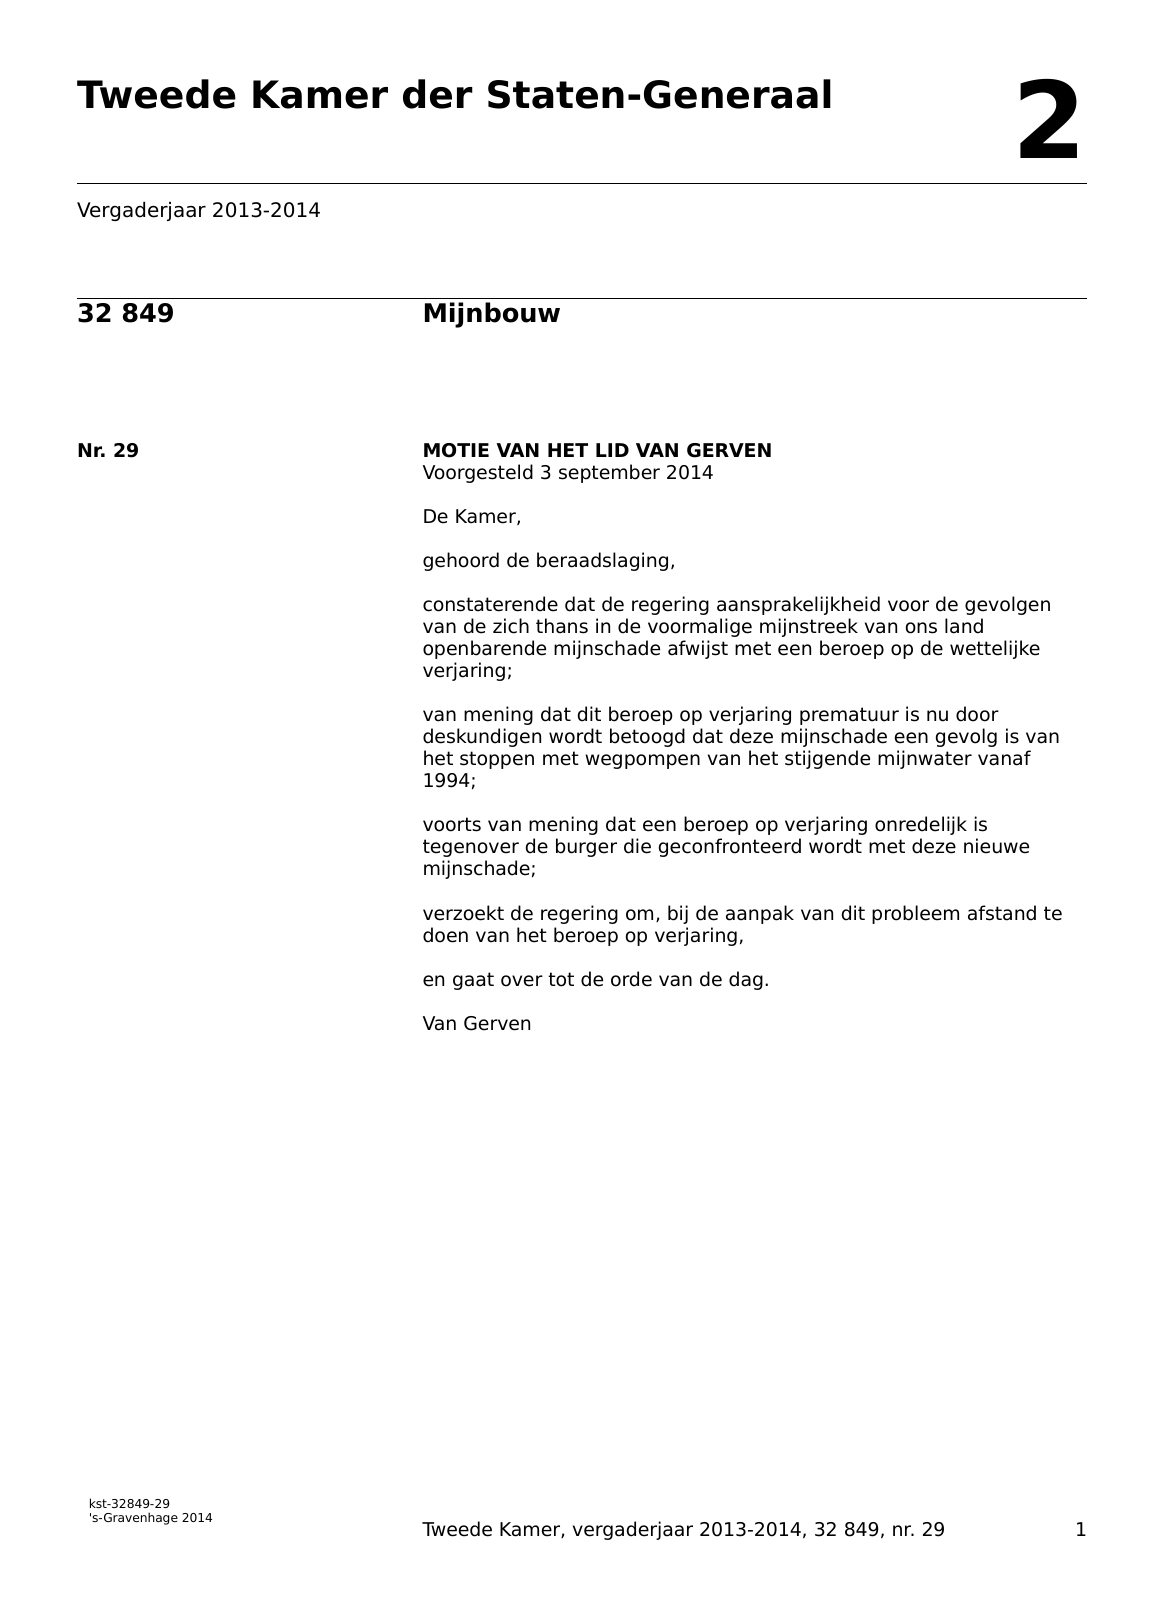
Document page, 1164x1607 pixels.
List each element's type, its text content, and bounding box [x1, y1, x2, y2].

text en gaat over tot de orde van de dag. [422, 969, 1087, 991]
text Voorgesteld 3 september 2014 [422, 462, 1087, 484]
text voorts van mening dat een beroep op verjaring onredelijk is tegenover de burger die geconfronteerd wordt met deze nieuwe mijnschade; [422, 814, 1087, 880]
text De Kamer, [422, 506, 1087, 528]
text gehoord de beraadslaging, [422, 550, 1087, 572]
text 's-Gravenhage 2014 [88, 1511, 323, 1525]
text verzoekt de regering om, bij de aanpak van dit probleem afstand te doen van het beroep op verjaring, [422, 902, 1087, 946]
table_cell Vergaderjaar 2013-2014 [77, 184, 1087, 298]
text kst-32849-29 [88, 1497, 323, 1511]
subtitle 32 849 Mijnbouw [77, 299, 1087, 329]
text van mening dat dit beroep op verjaring prematuur is nu door deskundigen wordt betoogd dat deze mijnschade een gevolg is van het stoppen met wegpompen van het stijgende mijnwater vanaf 1994; [422, 704, 1087, 792]
text constaterende dat de regering aansprakelijkheid voor de gevolgen van de zich thans in de voormalige mijnstreek van ons land openbarende mijnschade afwijst met een beroep op de wettelijke verjaring; [422, 594, 1087, 682]
table_header 2 [886, 59, 1087, 183]
text Van Gerven [422, 1013, 1087, 1035]
subtitle Nr. 29 MOTIE VAN HET LID VAN GERVEN [77, 440, 1087, 462]
table_header Tweede Kamer der Staten-Generaal [77, 59, 886, 183]
